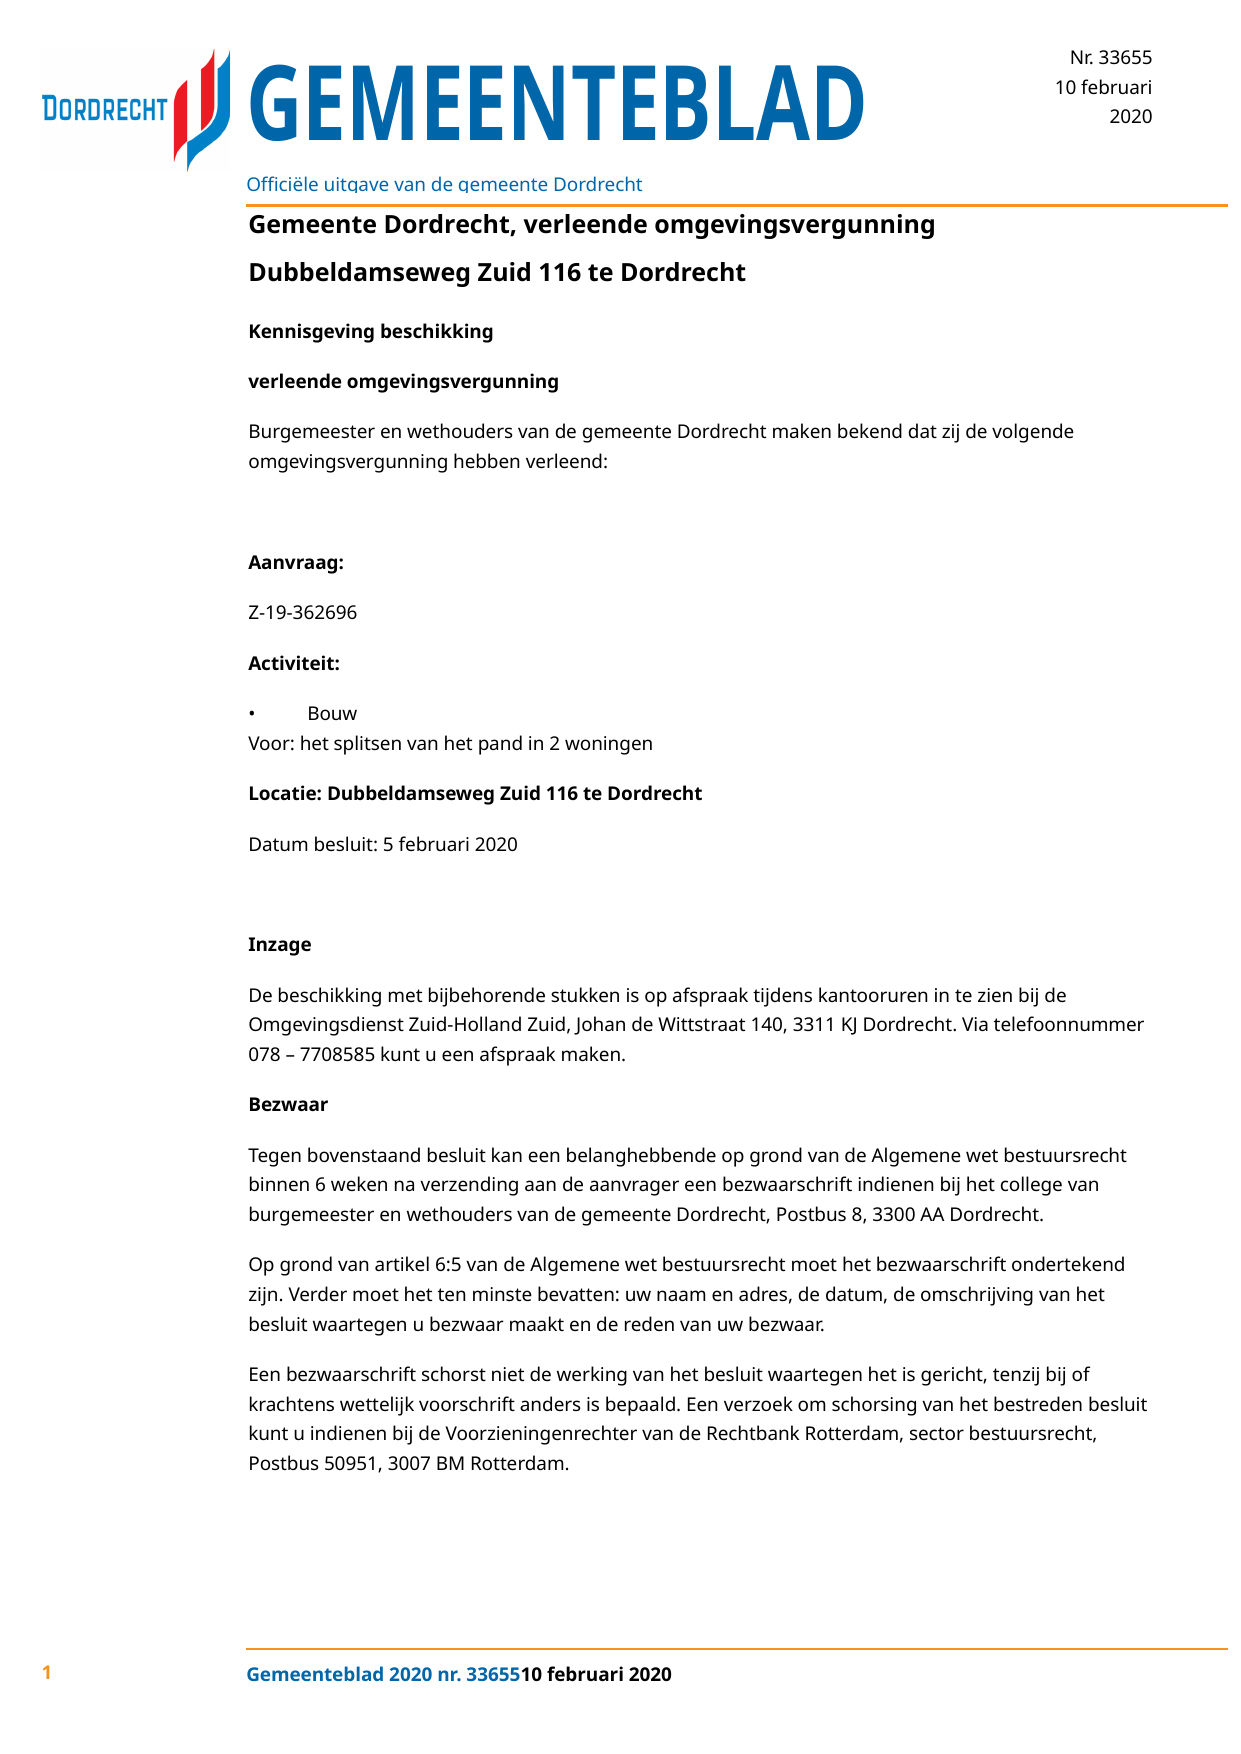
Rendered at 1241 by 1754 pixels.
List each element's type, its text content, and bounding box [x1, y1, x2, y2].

text Een bezwaarschrift schorst niet de werking van het besluit waartegen het is gericht, tenzij bij of krachtens wettelijk voorschrift anders is bepaald. Een verzoek om schorsing van het bestreden besluit kunt u indienen bij de Voorzieningenrechter van de Rechtbank Rotterdam, sector bestuursrecht, Postbus 50951, 3007 BM Rotterdam. [248, 1361, 1152, 1476]
text Aanvraag: [248, 549, 1152, 575]
text Op grond van artikel 6:5 van de Algemene wet bestuursrecht moet het bezwaarschrift ondertekend zijn. Verder moet het ten minste bevatten: uw naam en adres, de datum, de omschrijving van het besluit waartegen u bezwaar maakt en de reden van uw bezwaar. [248, 1252, 1152, 1337]
text Gemeente Dordrecht, verleende omgevingsvergunning Dubbeldamseweg Zuid 116 te Dordrecht [248, 207, 1152, 288]
text Inzage [248, 932, 1152, 957]
text Activiteit: [248, 650, 1152, 676]
text Locatie: Dubbeldamseweg Zuid 116 te Dordrecht [248, 780, 1152, 806]
text Voor: het splitsen van het pand in 2 woningen [248, 730, 1152, 756]
picture [41, 47, 231, 172]
text verleende omgevingsvergunning [248, 368, 1152, 394]
text Burgemeester en wethouders van de gemeente Dordrecht maken bekend dat zij de volgende omgevingsvergunning hebben verleend: [248, 419, 1152, 474]
text Kennisgeving beschikking [248, 318, 1152, 344]
text Bezwaar [248, 1092, 1152, 1117]
text Tegen bovenstaand besluit kan een belanghebbende op grond van de Algemene wet bestuursrecht binnen 6 weken na verzending aan de aanvrager een bezwaarschrift indienen bij het college van burgemeester en wethouders van de gemeente Dordrecht, Postbus 8, 3300 AA Dordrecht. [248, 1142, 1152, 1227]
list Bouw [248, 700, 1152, 726]
text De beschikking met bijbehorende stukken is op afspraak tijdens kantooruren in te zien bij de Omgevingsdienst Zuid-Holland Zuid, Johan de Wittstraat 140, 3311 KJ Dordrecht. Via telefoonnummer 078 – 7708585 kunt u een afspraak maken. [248, 982, 1152, 1067]
text Datum besluit: 5 februari 2020 [248, 831, 1152, 857]
text Z-19-362696 [248, 599, 1152, 625]
